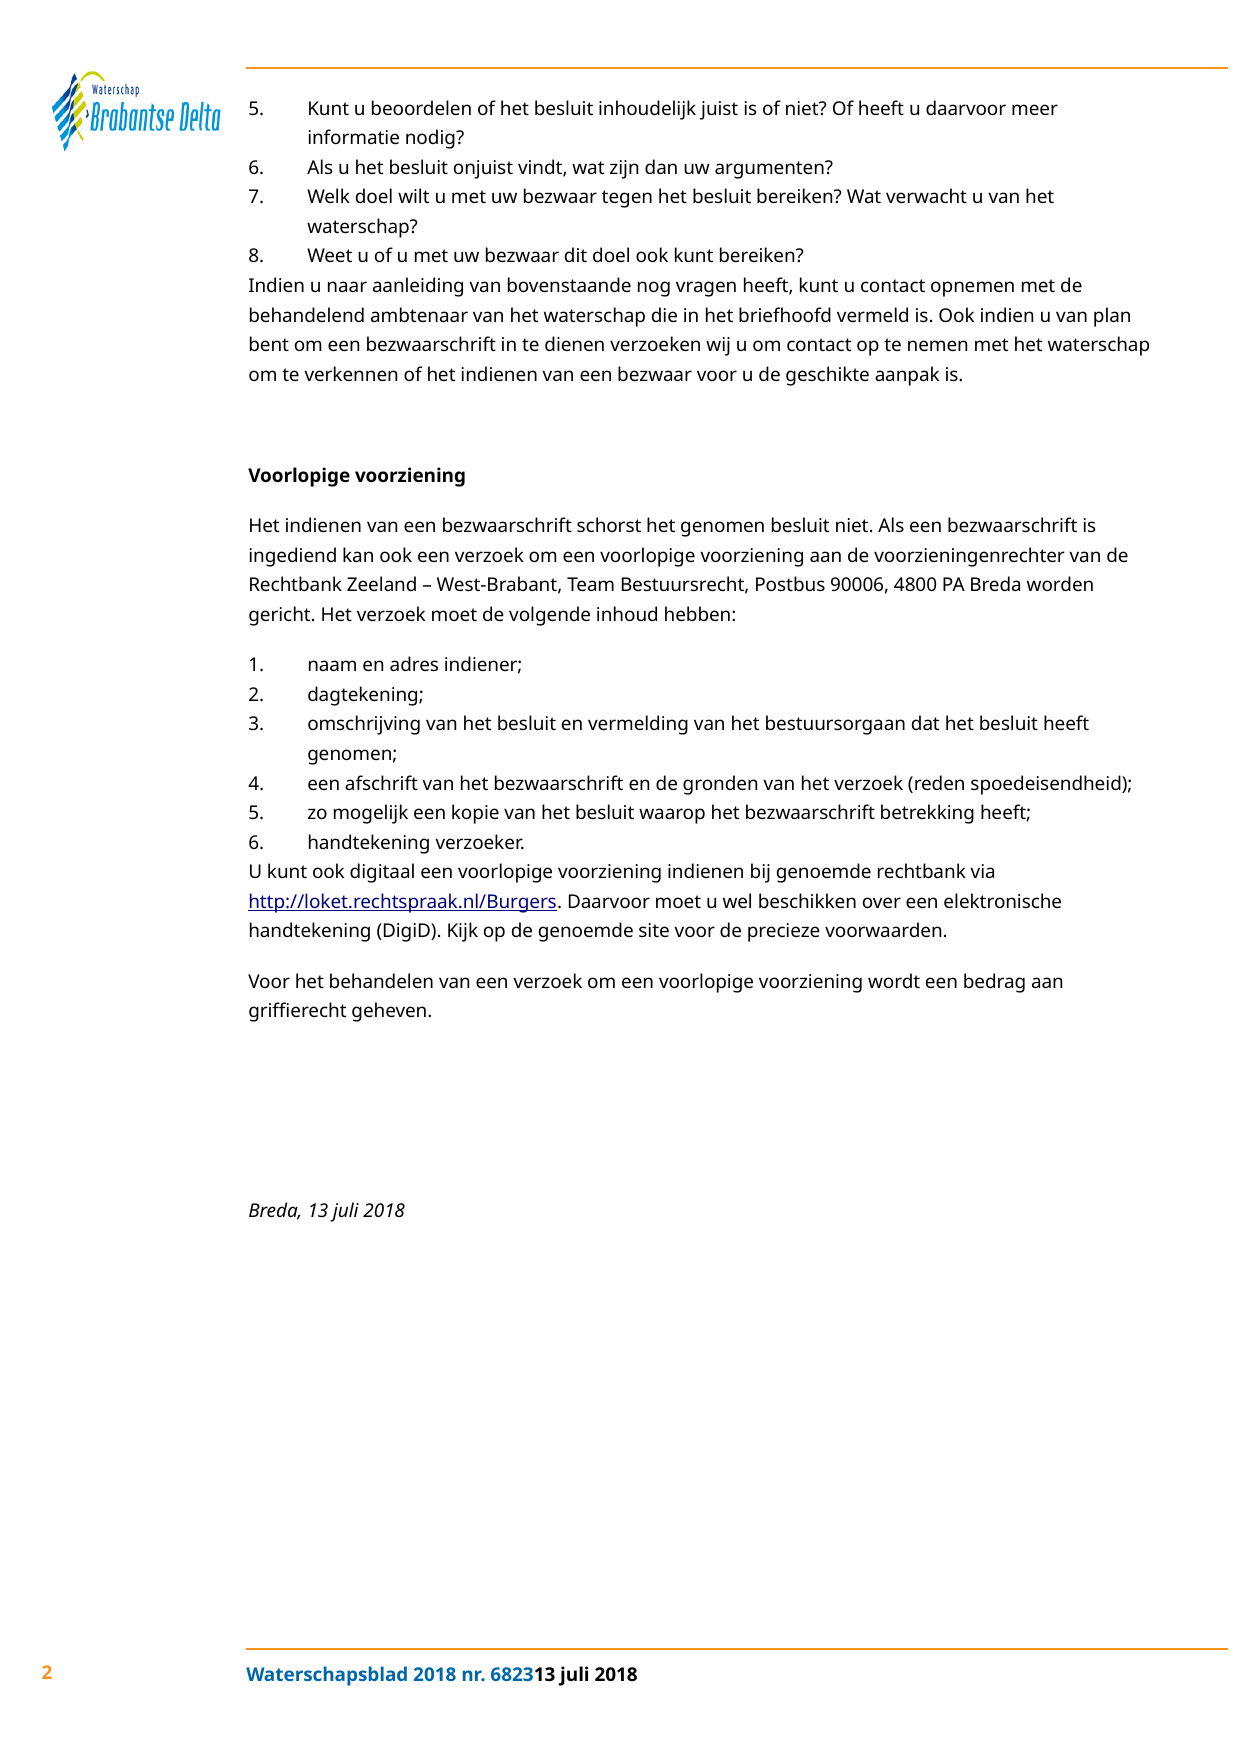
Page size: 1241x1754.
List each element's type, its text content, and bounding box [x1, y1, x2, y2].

text U kunt ook digitaal een voorlopige voorziening indienen bij genoemde rechtbank via http://loket.rechtspraak.nl/Burgers. Daarvoor moet u wel beschikken over een elektronische handtekening (DigiD). Kijk op de genoemde site voor de precieze voorwaarden. [248, 858, 1152, 943]
list omschrijving van het besluit en vermelding van het bestuursorgaan dat het besluit heeft genomen; [248, 711, 1152, 766]
text Indien u naar aanleiding van bovenstaande nog vragen heeft, kunt u contact opnemen met de behandelend ambtenaar van het waterschap die in het briefhoofd vermeld is. Ook indien u van plan bent om een bezwaarschrift in te dienen verzoeken wij u om contact op te nemen met het waterschap om te verkennen of het indienen van een bezwaar voor u de geschikte aanpak is. [248, 272, 1152, 387]
list een afschrift van het bezwaarschrift en de gronden van het verzoek (reden spoedeisendheid); [248, 770, 1152, 796]
list Welk doel wilt u met uw bezwaar tegen het besluit bereiken? Wat verwacht u van het waterschap? [248, 183, 1152, 239]
text Voor het behandelen van een verzoek om een voorlopige voorziening wordt een bedrag aan griffierecht geheven. [248, 968, 1152, 1023]
text Het indienen van een bezwaarschrift schorst het genomen besluit niet. Als een bezwaarschrift is ingediend kan ook een verzoek om een voorlopige voorziening aan de voorzieningenrechter van de Rechtbank Zeeland – West-Brabant, Team Bestuursrecht, Postbus 90006, 4800 PA Breda worden gericht. Het verzoek moet de volgende inhoud hebben: [248, 512, 1152, 627]
list Weet u of u met uw bezwaar dit doel ook kunt bereiken? [248, 243, 1152, 268]
list naam en adres indiener; [248, 651, 1152, 677]
text Breda, 13 juli 2018 [248, 1197, 1152, 1222]
list dagtekening; [248, 681, 1152, 707]
list zo mogelijk een kopie van het besluit waarop het bezwaarschrift betrekking heeft; [248, 799, 1152, 825]
text Voorlopige voorziening [248, 462, 1152, 488]
list handtekening verzoeker. [248, 829, 1152, 855]
list Als u het besluit onjuist vindt, wat zijn dan uw argumenten? [248, 154, 1152, 180]
picture [41, 47, 231, 172]
list Kunt u beoordelen of het besluit inhoudelijk juist is of niet? Of heeft u daarvoor meer informatie nodig? [248, 95, 1152, 150]
